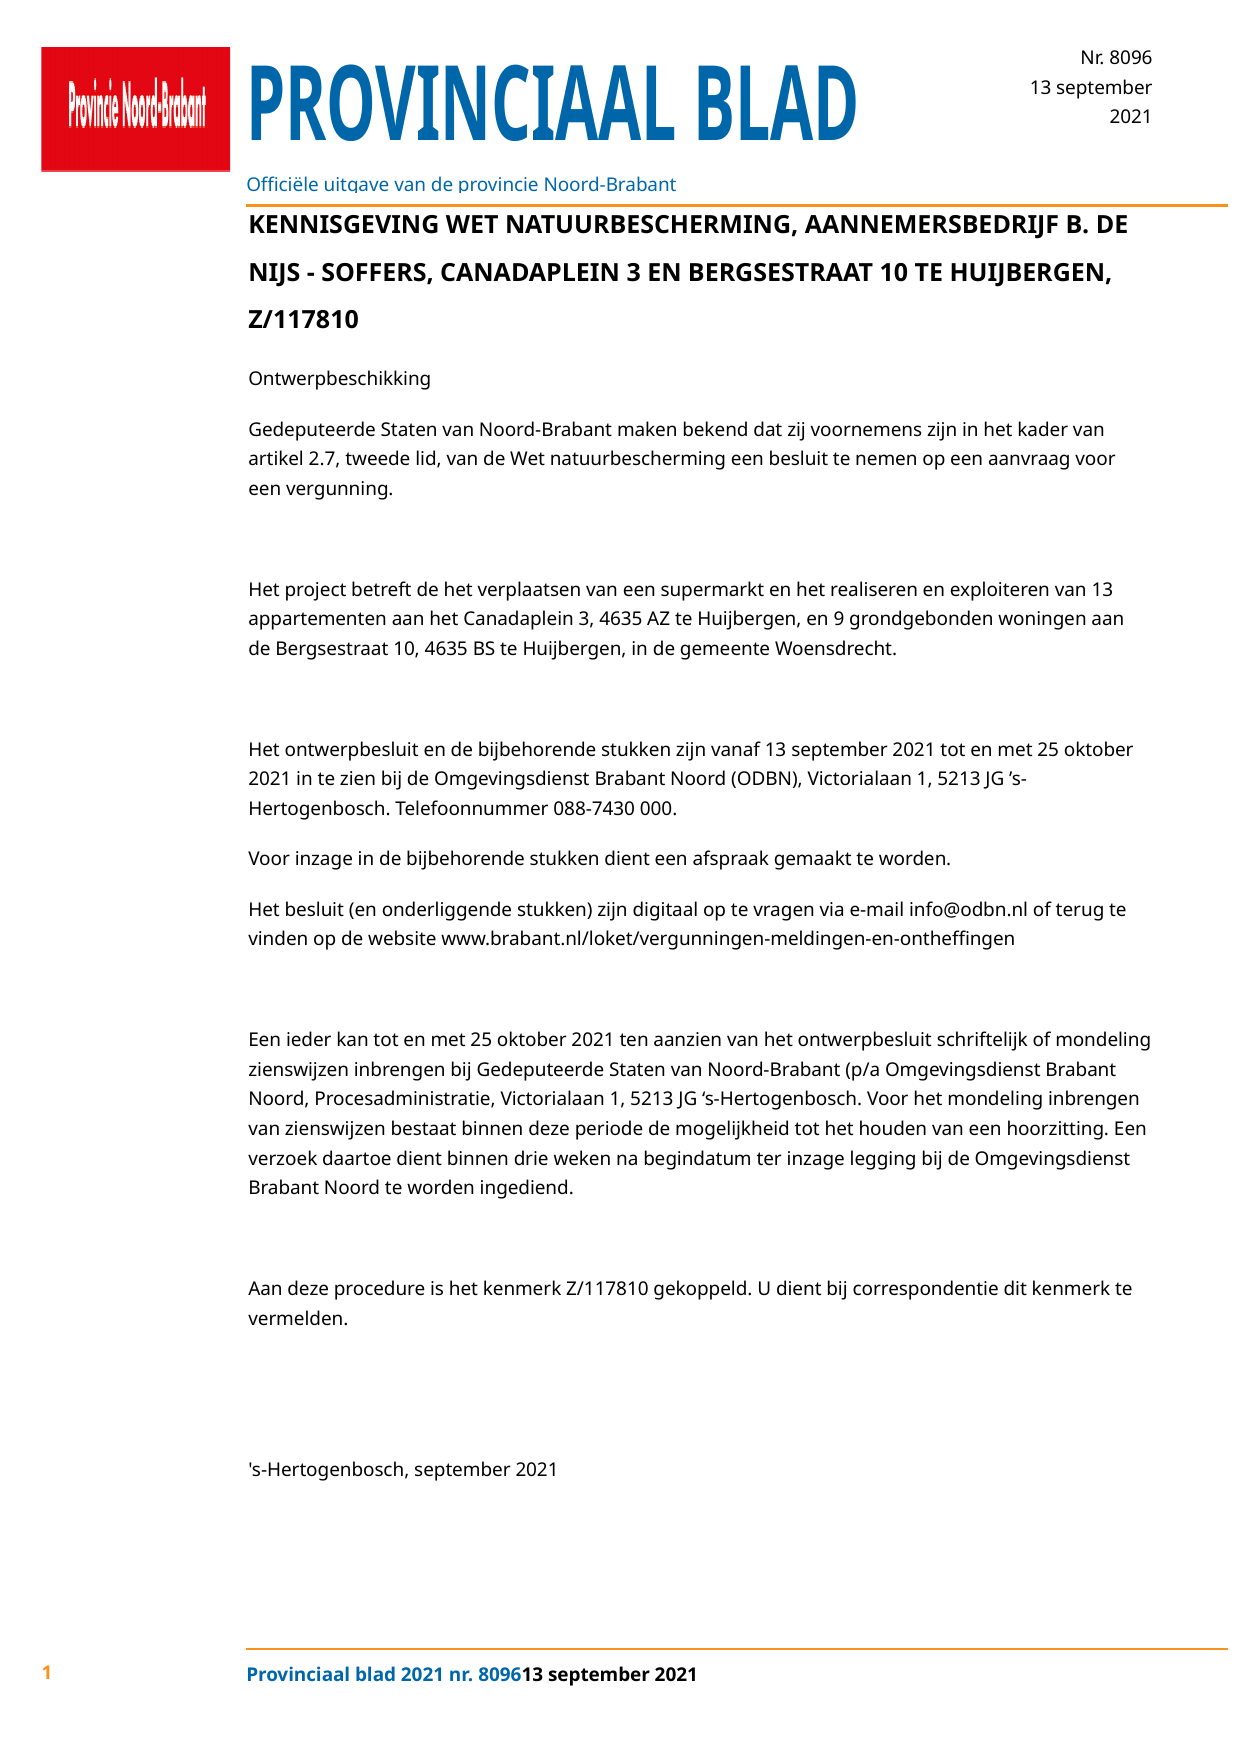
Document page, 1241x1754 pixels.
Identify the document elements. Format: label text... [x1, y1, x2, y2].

text Ontwerpbeschikking [248, 366, 1152, 391]
text Het ontwerpbesluit en de bijbehorende stukken zijn vanaf 13 september 2021 tot en met 25 oktober 2021 in te zien bij de Omgevingsdienst Brabant Noord (ODBN), Victorialaan 1, 5213 JG ’s-Hertogenbosch. Telefoonnummer 088-7430 000. [248, 736, 1152, 821]
text Voor inzage in de bijbehorende stukken dient een afspraak gemaakt te worden. [248, 846, 1152, 871]
text Aan deze procedure is het kenmerk Z/117810 gekoppeld. U dient bij correspondentie dit kenmerk te vermelden. [248, 1275, 1152, 1330]
text KENNISGEVING WET NATUURBESCHERMING, AANNEMERSBEDRIJF B. DE NIJS - SOFFERS, CANADAPLEIN 3 EN BERGSESTRAAT 10 TE HUIJBERGEN, Z/117810 [248, 207, 1152, 336]
picture [41, 47, 231, 172]
text Een ieder kan tot en met 25 oktober 2021 ten aanzien van het ontwerpbesluit schriftelijk of mondeling zienswijzen inbrengen bij Gedeputeerde Staten van Noord-Brabant (p/a Omgevingsdienst Brabant Noord, Procesadministratie, Victorialaan 1, 5213 JG ‘s-Hertogenbosch. Voor het mondeling inbrengen van zienswijzen bestaat binnen deze periode de mogelijkheid tot het houden van een hoorzitting. Een verzoek daartoe dient binnen drie weken na begindatum ter inzage legging bij de Omgevingsdienst Brabant Noord te worden ingediend. [248, 1026, 1152, 1200]
text Het besluit (en onderliggende stukken) zijn digitaal op te vragen via e-mail info@odbn.nl of terug te vinden op de website www.brabant.nl/loket/vergunningen-meldingen-en-ontheffingen [248, 896, 1152, 951]
text 's-Hertogenbosch, september 2021 [248, 1456, 1152, 1482]
text Gedeputeerde Staten van Noord-Brabant maken bekend dat zij voornemens zijn in het kader van artikel 2.7, tweede lid, van de Wet natuurbescherming een besluit te nemen op een aanvraag voor een vergunning. [248, 416, 1152, 501]
text Het project betreft de het verplaatsen van een supermarkt en het realiseren en exploiteren van 13 appartementen aan het Canadaplein 3, 4635 AZ te Huijbergen, en 9 grondgebonden woningen aan de Bergsestraat 10, 4635 BS te Huijbergen, in de gemeente Woensdrecht. [248, 576, 1152, 661]
